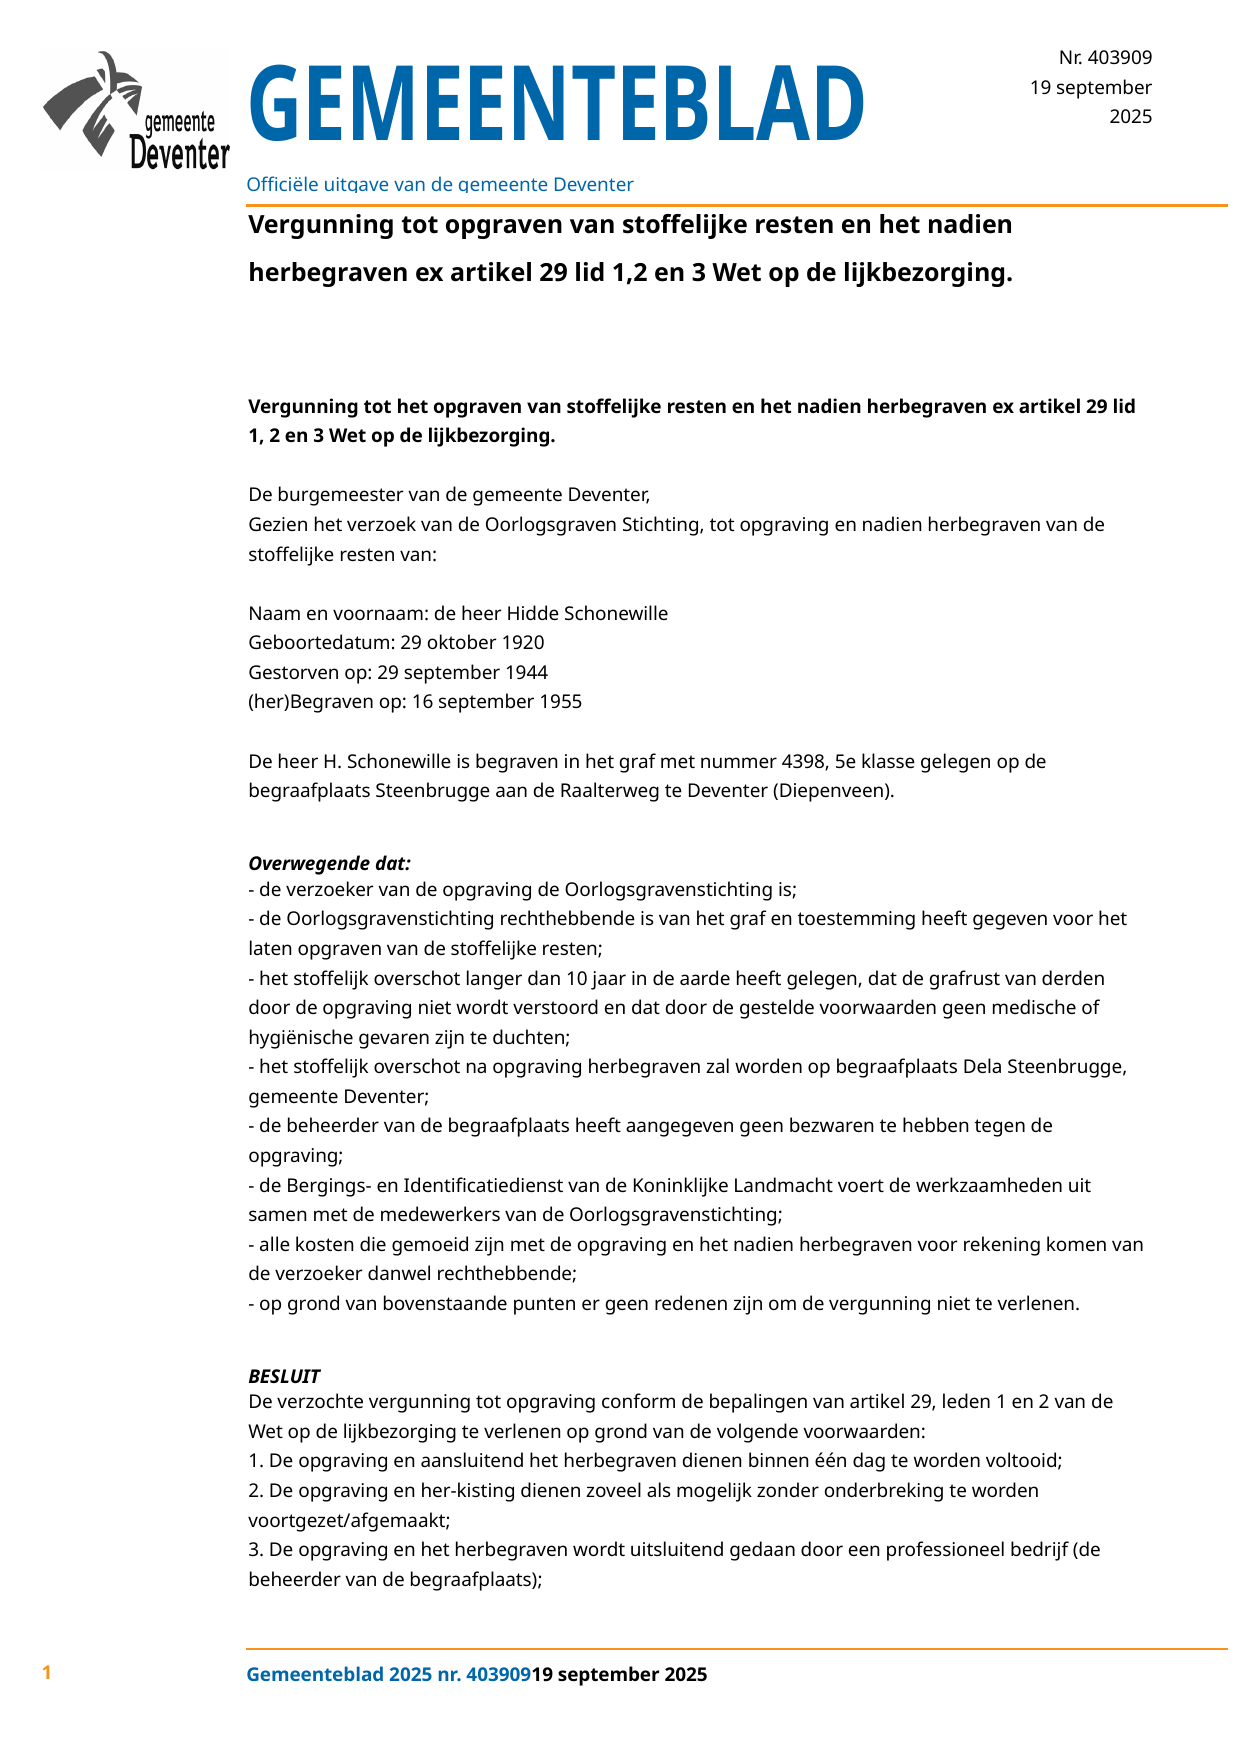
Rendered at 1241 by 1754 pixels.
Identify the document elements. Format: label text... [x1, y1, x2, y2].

text Gezien het verzoek van de Oorlogsgraven Stichting, tot opgraving en nadien herbegraven van de stoffelijke resten van: [248, 511, 1152, 567]
text Vergunning tot het opgraven van stoffelijke resten en het nadien herbegraven ex artikel 29 lid 1, 2 en 3 Wet op de lijkbezorging. [248, 393, 1152, 448]
text (her)Begraven op: 16 september 1955 [248, 689, 1152, 714]
text Naam en voornaam: de heer Hidde Schonewille [248, 600, 1152, 626]
text BESLUIT [248, 1363, 1152, 1388]
text - de Bergings- en Identificatiedienst van de Koninklijke Landmacht voert de werkzaamheden uit samen met de medewerkers van de Oorlogsgravenstichting; [248, 1172, 1152, 1227]
text Gestorven op: 29 september 1944 [248, 659, 1152, 685]
text - het stoffelijk overschot na opgraving herbegraven zal worden op begraafplaats Dela Steenbrugge, gemeente Deventer; [248, 1053, 1152, 1109]
text 1. De opgraving en aansluitend het herbegraven dienen binnen één dag te worden voltooid; [248, 1448, 1152, 1473]
text 2. De opgraving en her-kisting dienen zoveel als mogelijk zonder onderbreking te worden voortgezet/afgemaakt; [248, 1477, 1152, 1533]
text - alle kosten die gemoeid zijn met de opgraving en het nadien herbegraven voor rekening komen van de verzoeker danwel rechthebbende; [248, 1231, 1152, 1286]
text De burgemeester van de gemeente Deventer, [248, 482, 1152, 507]
text Vergunning tot opgraven van stoffelijke resten en het nadien herbegraven ex artikel 29 lid 1,2 en 3 Wet op de lijkbezorging. [248, 207, 1152, 288]
text - de beheerder van de begraafplaats heeft aangegeven geen bezwaren te hebben tegen de opgraving; [248, 1113, 1152, 1168]
text Overwegende dat: [248, 850, 1152, 876]
text Geboortedatum: 29 oktober 1920 [248, 629, 1152, 655]
text - het stoffelijk overschot langer dan 10 jaar in de aarde heeft gelegen, dat de grafrust van derden door de opgraving niet wordt verstoord en dat door de gestelde voorwaarden geen medische of hygiënische gevaren zijn te duchten; [248, 965, 1152, 1049]
text - de verzoeker van de opgraving de Oorlogsgravenstichting is; [248, 876, 1152, 902]
text - op grond van bovenstaande punten er geen redenen zijn om de vergunning niet te verlenen. [248, 1290, 1152, 1316]
text De verzochte vergunning tot opgraving conform de bepalingen van artikel 29, leden 1 en 2 van de Wet op de lijkbezorging te verlenen op grond van de volgende voorwaarden: [248, 1388, 1152, 1444]
text De heer H. Schonewille is begraven in het graf met nummer 4398, 5e klasse gelegen op de begraafplaats Steenbrugge aan de Raalterweg te Deventer (Diepenveen). [248, 748, 1152, 803]
text 3. De opgraving en het herbegraven wordt uitsluitend gedaan door een professioneel bedrijf (de beheerder van de begraafplaats); [248, 1536, 1152, 1592]
text - de Oorlogsgravenstichting rechthebbende is van het graf en toestemming heeft gegeven voor het laten opgraven van de stoffelijke resten; [248, 906, 1152, 961]
picture [41, 47, 231, 172]
